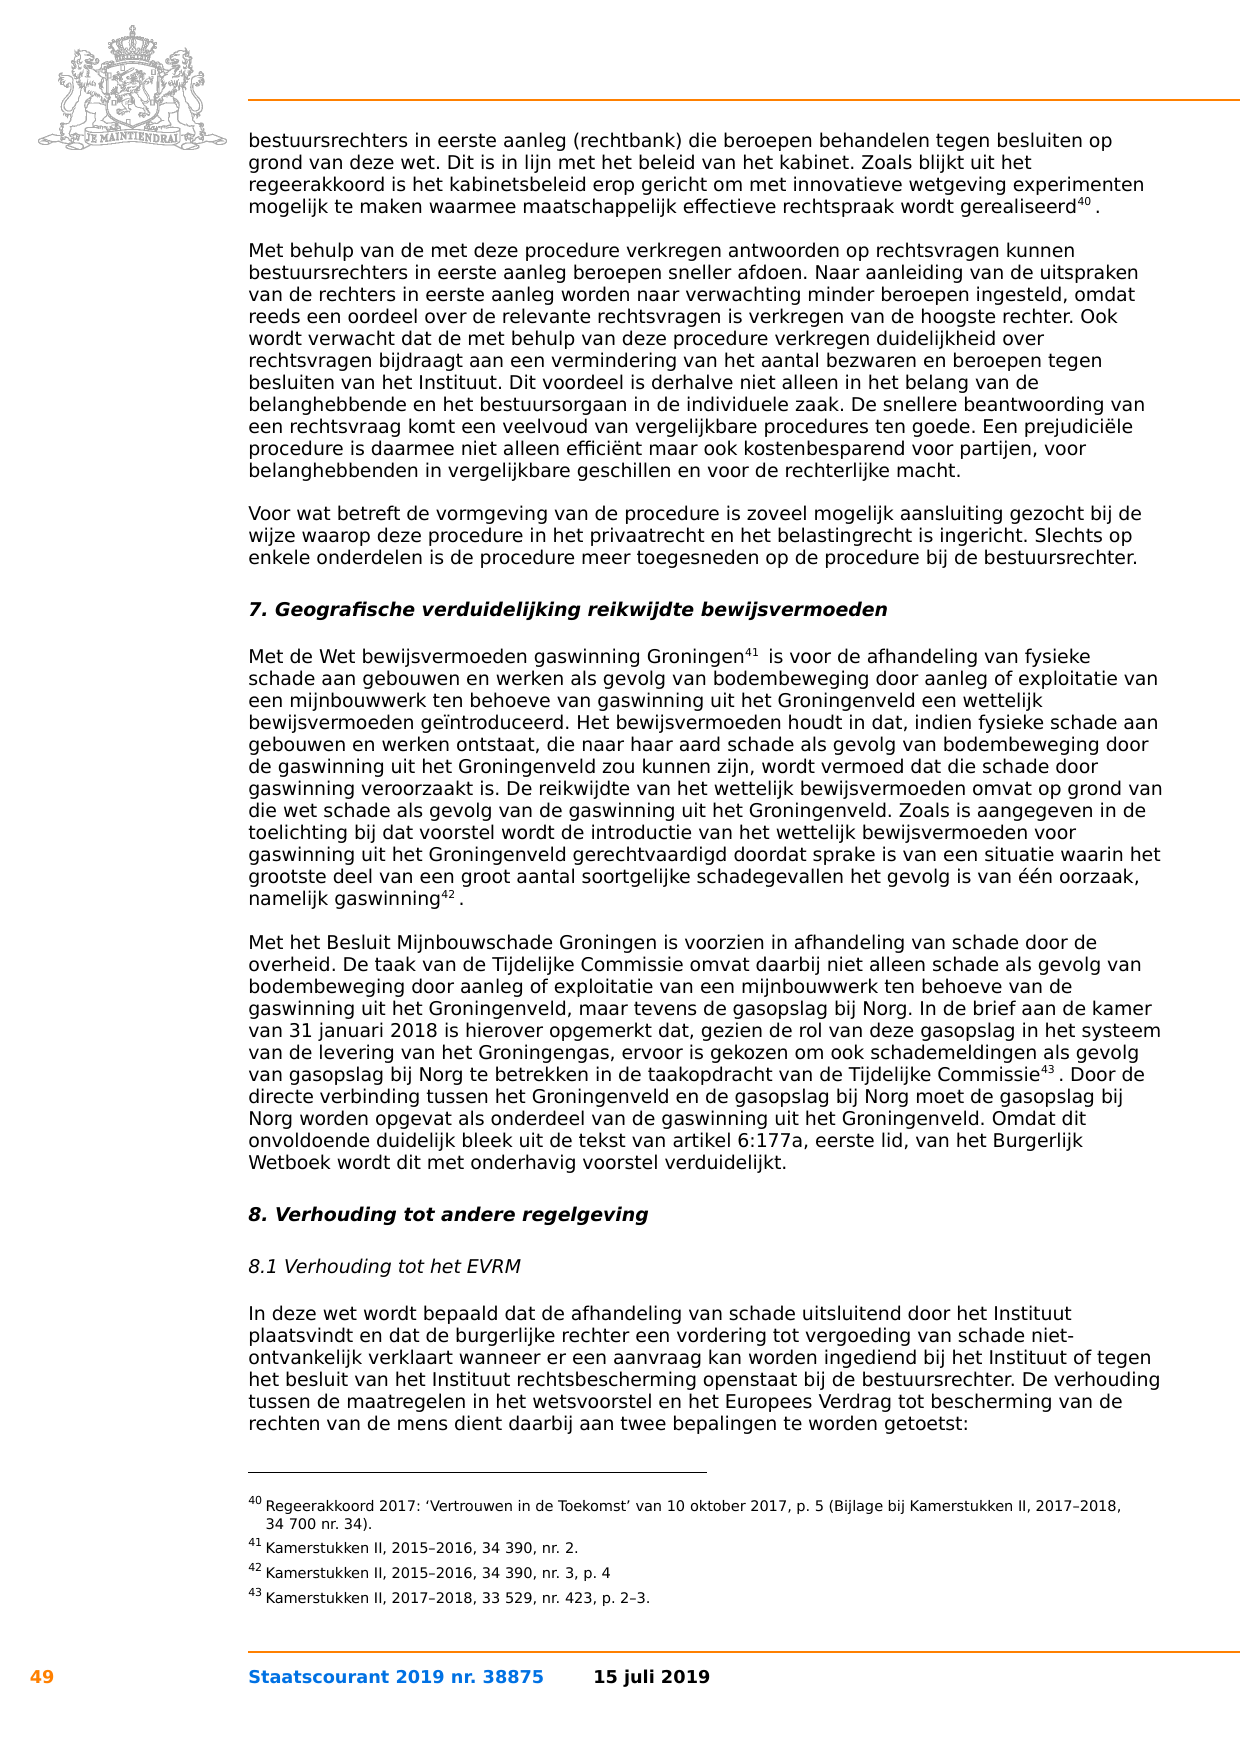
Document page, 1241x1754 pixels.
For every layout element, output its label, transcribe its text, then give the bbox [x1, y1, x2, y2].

text Regeerakkoord 2017: ‘Vertrouwen in de Toekomst’ van 10 oktober 2017, p. 5 (Bijlage bij Kamerstukken II, 2017–2018, 34 700 nr. 34). [248, 1494, 1163, 1533]
subtitle 8. Verhouding tot andere regelgeving [248, 1204, 1163, 1226]
text Met behulp van de met deze procedure verkregen antwoorden op rechtsvragen kunnen bestuursrechters in eerste aanleg beroepen sneller afdoen. Naar aanleiding van de uitspraken van de rechters in eerste aanleg worden naar verwachting minder beroepen ingesteld, omdat reeds een oordeel over de relevante rechtsvragen is verkregen van de hoogste rechter. Ook wordt verwacht dat de met behulp van deze procedure verkregen duidelijkheid over rechtsvragen bijdraagt aan een vermindering van het aantal bezwaren en beroepen tegen besluiten van het Instituut. Dit voordeel is derhalve niet alleen in het belang van de belanghebbende en het bestuursorgaan in de individuele zaak. De snellere beantwoording van een rechtsvraag komt een veelvoud van vergelijkbare procedures ten goede. Een prejudiciële procedure is daarmee niet alleen efficiënt maar ook kostenbesparend voor partijen, voor belanghebbenden in vergelijkbare geschillen en voor de rechterlijke macht. [248, 240, 1163, 481]
picture [38, 25, 227, 150]
text Kamerstukken II, 2015–2016, 34 390, nr. 3, p. 4 [248, 1561, 1163, 1583]
text Voor wat betreft de vormgeving van de procedure is zoveel mogelijk aansluiting gezocht bij de wijze waarop deze procedure in het privaatrecht en het belastingrecht is ingericht. Slechts op enkele onderdelen is de procedure meer toegesneden op de procedure bij de bestuursrechter. [248, 503, 1163, 569]
subtitle 7. Geografische verduidelijking reikwijdte bewijsvermoeden [248, 599, 1163, 621]
text Met het Besluit Mijnbouwschade Groningen is voorzien in afhandeling van schade door de overheid. De taak van de Tijdelijke Commissie omvat daarbij niet alleen schade als gevolg van bodembeweging door aanleg of exploitatie van een mijnbouwwerk ten behoeve van de gaswinning uit het Groningenveld, maar tevens de gasopslag bij Norg. In de brief aan de kamer van 31 januari 2018 is hierover opgemerkt dat, gezien de rol van deze gasopslag in het systeem van de levering van het Groningengas, ervoor is gekozen om ook schademeldingen als gevolg van gasopslag bij Norg te betrekken in de taakopdracht van de Tijdelijke Commissie. Door de directe verbinding tussen het Groningenveld en de gasopslag bij Norg moet de gasopslag bij Norg worden opgevat als onderdeel van de gaswinning uit het Groningenveld. Omdat dit onvoldoende duidelijk bleek uit de tekst van artikel 6:177a, eerste lid, van het Burgerlijk Wetboek wordt dit met onderhavig voorstel verduidelijkt. [248, 932, 1163, 1174]
text bestuursrechters in eerste aanleg (rechtbank) die beroepen behandelen tegen besluiten op grond van deze wet. Dit is in lijn met het beleid van het kabinet. Zoals blijkt uit het regeerakkoord is het kabinetsbeleid erop gericht om met innovatieve wetgeving experimenten mogelijk te maken waarmee maatschappelijk effectieve rechtspraak wordt gerealiseerd. [248, 130, 1163, 218]
text Met de Wet bewijsvermoeden gaswinning Groningen is voor de afhandeling van fysieke schade aan gebouwen en werken als gevolg van bodembeweging door aanleg of exploitatie van een mijnbouwwerk ten behoeve van gaswinning uit het Groningenveld een wettelijk bewijsvermoeden geïntroduceerd. Het bewijsvermoeden houdt in dat, indien fysieke schade aan gebouwen en werken ontstaat, die naar haar aard schade als gevolg van bodembeweging door de gaswinning uit het Groningenveld zou kunnen zijn, wordt vermoed dat die schade door gaswinning veroorzaakt is. De reikwijdte van het wettelijk bewijsvermoeden omvat op grond van die wet schade als gevolg van de gaswinning uit het Groningenveld. Zoals is aangegeven in de toelichting bij dat voorstel wordt de introductie van het wettelijk bewijsvermoeden voor gaswinning uit het Groningenveld gerechtvaardigd doordat sprake is van een situatie waarin het grootste deel van een groot aantal soortgelijke schadegevallen het gevolg is van één oorzaak, namelijk gaswinning. [248, 646, 1163, 910]
text Kamerstukken II, 2017–2018, 33 529, nr. 423, p. 2–3. [248, 1586, 1163, 1608]
subtitle 8.1 Verhouding tot het EVRM [248, 1256, 1163, 1278]
text Kamerstukken II, 2015–2016, 34 390, nr. 2. [248, 1536, 1163, 1558]
text In deze wet wordt bepaald dat de afhandeling van schade uitsluitend door het Instituut plaatsvindt en dat de burgerlijke rechter een vordering tot vergoeding van schade niet-ontvankelijk verklaart wanneer er een aanvraag kan worden ingediend bij het Instituut of tegen het besluit van het Instituut rechtsbescherming openstaat bij de bestuursrechter. De verhouding tussen de maatregelen in het wetsvoorstel en het Europees Verdrag tot bescherming van de rechten van de mens dient daarbij aan twee bepalingen te worden getoetst: [248, 1303, 1163, 1434]
